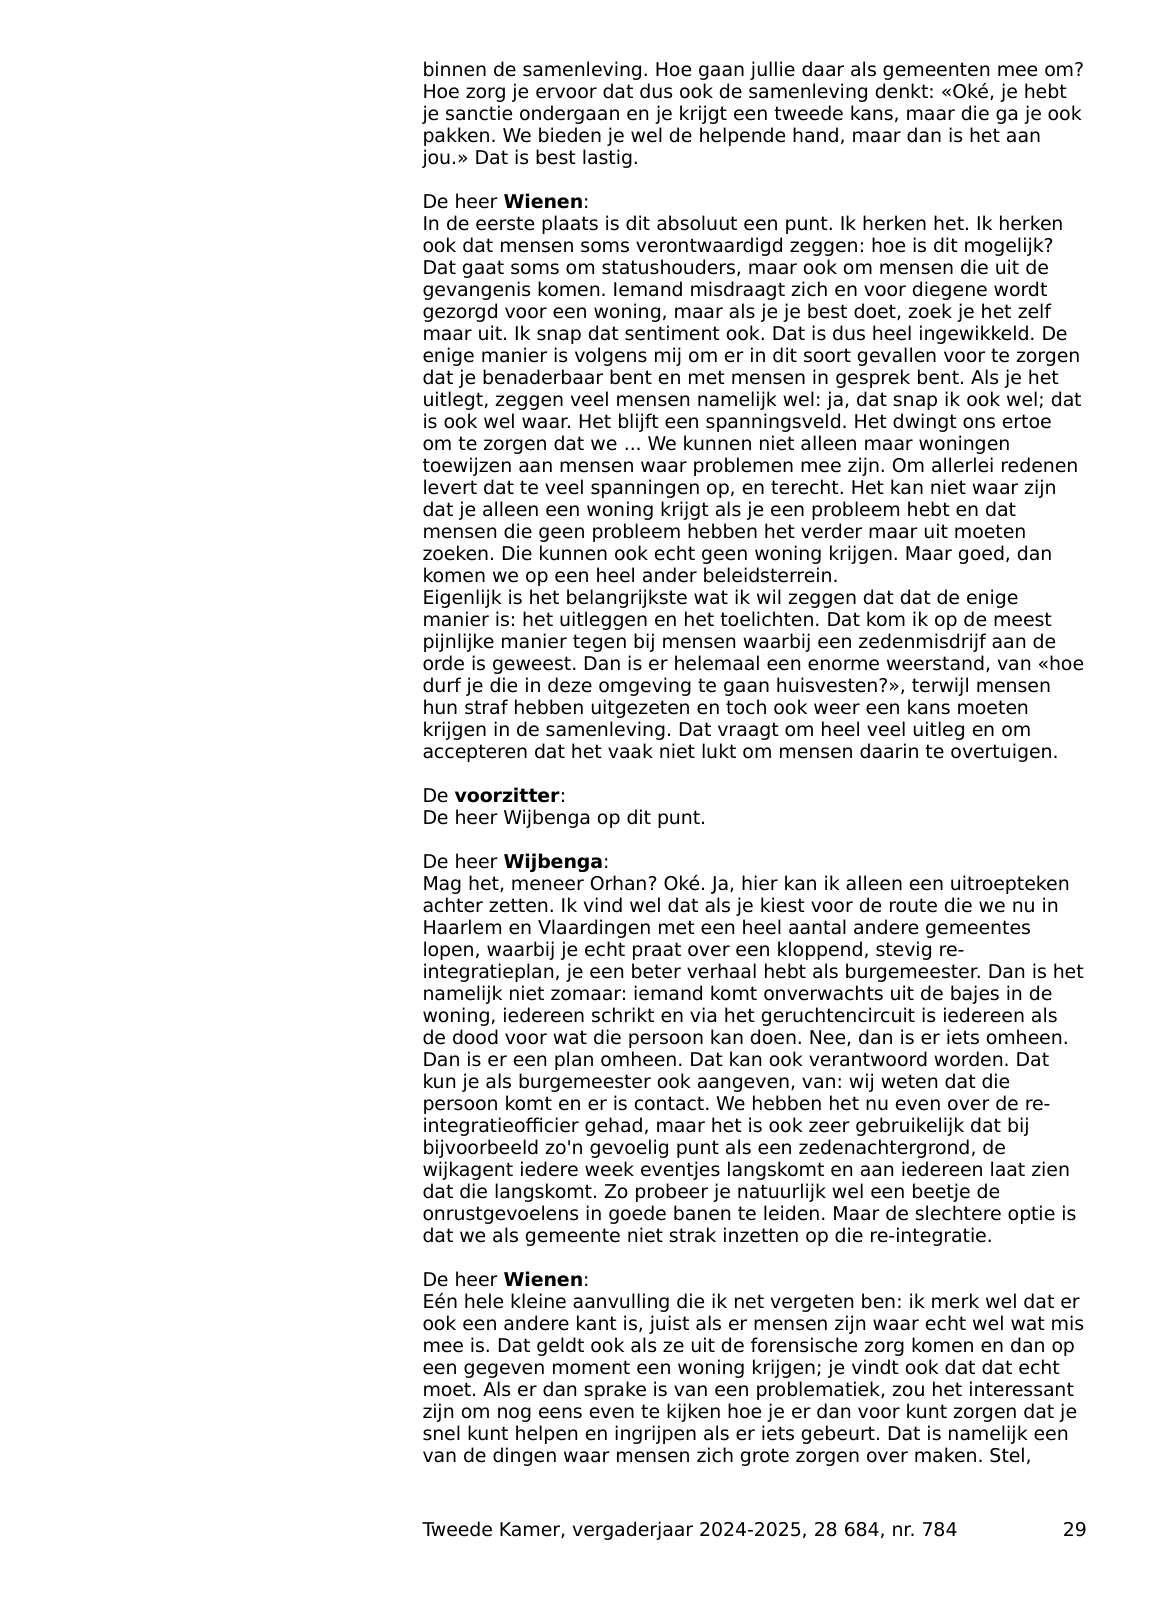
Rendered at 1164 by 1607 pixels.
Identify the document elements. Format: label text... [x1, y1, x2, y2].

text Eén hele kleine aanvulling die ik net vergeten ben: ik merk wel dat er ook een andere kant is, juist als er mensen zijn waar echt wel wat mis mee is. Dat geldt ook als ze uit de forensische zorg komen en dan op een gegeven moment een woning krijgen; je vindt ook dat dat echt moet. Als er dan sprake is van een problematiek, zou het interessant zijn om nog eens even te kijken hoe je er dan voor kunt zorgen dat je snel kunt helpen en ingrijpen als er iets gebeurt. Dat is namelijk een van de dingen waar mensen zich grote zorgen over maken. Stel, [422, 1291, 1087, 1467]
text De voorzitter: [422, 785, 1087, 807]
text De heer Wienen: [422, 191, 1087, 213]
text Eigenlijk is het belangrijkste wat ik wil zeggen dat dat de enige manier is: het uitleggen en het toelichten. Dat kom ik op de meest pijnlijke manier tegen bij mensen waarbij een zedenmisdrijf aan de orde is geweest. Dan is er helemaal een enorme weerstand, van «hoe durf je die in deze omgeving te gaan huisvesten?», terwijl mensen hun straf hebben uitgezeten en toch ook weer een kans moeten krijgen in de samenleving. Dat vraagt om heel veel uitleg en om accepteren dat het vaak niet lukt om mensen daarin te overtuigen. [422, 587, 1087, 763]
text binnen de samenleving. Hoe gaan jullie daar als gemeenten mee om? Hoe zorg je ervoor dat dus ook de samenleving denkt: «Oké, je hebt je sanctie ondergaan en je krijgt een tweede kans, maar die ga je ook pakken. We bieden je wel de helpende hand, maar dan is het aan jou.» Dat is best lastig. [422, 59, 1087, 169]
text De heer Wienen: [422, 1269, 1087, 1291]
text In de eerste plaats is dit absoluut een punt. Ik herken het. Ik herken ook dat mensen soms verontwaardigd zeggen: hoe is dit mogelijk? Dat gaat soms om statushouders, maar ook om mensen die uit de gevangenis komen. Iemand misdraagt zich en voor diegene wordt gezorgd voor een woning, maar als je je best doet, zoek je het zelf maar uit. Ik snap dat sentiment ook. Dat is dus heel ingewikkeld. De enige manier is volgens mij om er in dit soort gevallen voor te zorgen dat je benaderbaar bent en met mensen in gesprek bent. Als je het uitlegt, zeggen veel mensen namelijk wel: ja, dat snap ik ook wel; dat is ook wel waar. Het blijft een spanningsveld. Het dwingt ons ertoe om te zorgen dat we ... We kunnen niet alleen maar woningen toewijzen aan mensen waar problemen mee zijn. Om allerlei redenen levert dat te veel spanningen op, en terecht. Het kan niet waar zijn dat je alleen een woning krijgt als je een probleem hebt en dat mensen die geen probleem hebben het verder maar uit moeten zoeken. Die kunnen ook echt geen woning krijgen. Maar goed, dan komen we op een heel ander beleidsterrein. [422, 213, 1087, 587]
text Mag het, meneer Orhan? Oké. Ja, hier kan ik alleen een uitroepteken achter zetten. Ik vind wel dat als je kiest voor de route die we nu in Haarlem en Vlaardingen met een heel aantal andere gemeentes lopen, waarbij je echt praat over een kloppend, stevig re-integratieplan, je een beter verhaal hebt als burgemeester. Dan is het namelijk niet zomaar: iemand komt onverwachts uit de bajes in de woning, iedereen schrikt en via het geruchtencircuit is iedereen als de dood voor wat die persoon kan doen. Nee, dan is er iets omheen. Dan is er een plan omheen. Dat kan ook verantwoord worden. Dat kun je als burgemeester ook aangeven, van: wij weten dat die persoon komt en er is contact. We hebben het nu even over de re-integratieofficier gehad, maar het is ook zeer gebruikelijk dat bij bijvoorbeeld zo'n gevoelig punt als een zedenachtergrond, de wijkagent iedere week eventjes langskomt en aan iedereen laat zien dat die langskomt. Zo probeer je natuurlijk wel een beetje de onrustgevoelens in goede banen te leiden. Maar de slechtere optie is dat we als gemeente niet strak inzetten op die re-integratie. [422, 873, 1087, 1247]
text De heer Wijbenga: [422, 851, 1087, 873]
text De heer Wijbenga op dit punt. [422, 807, 1087, 829]
